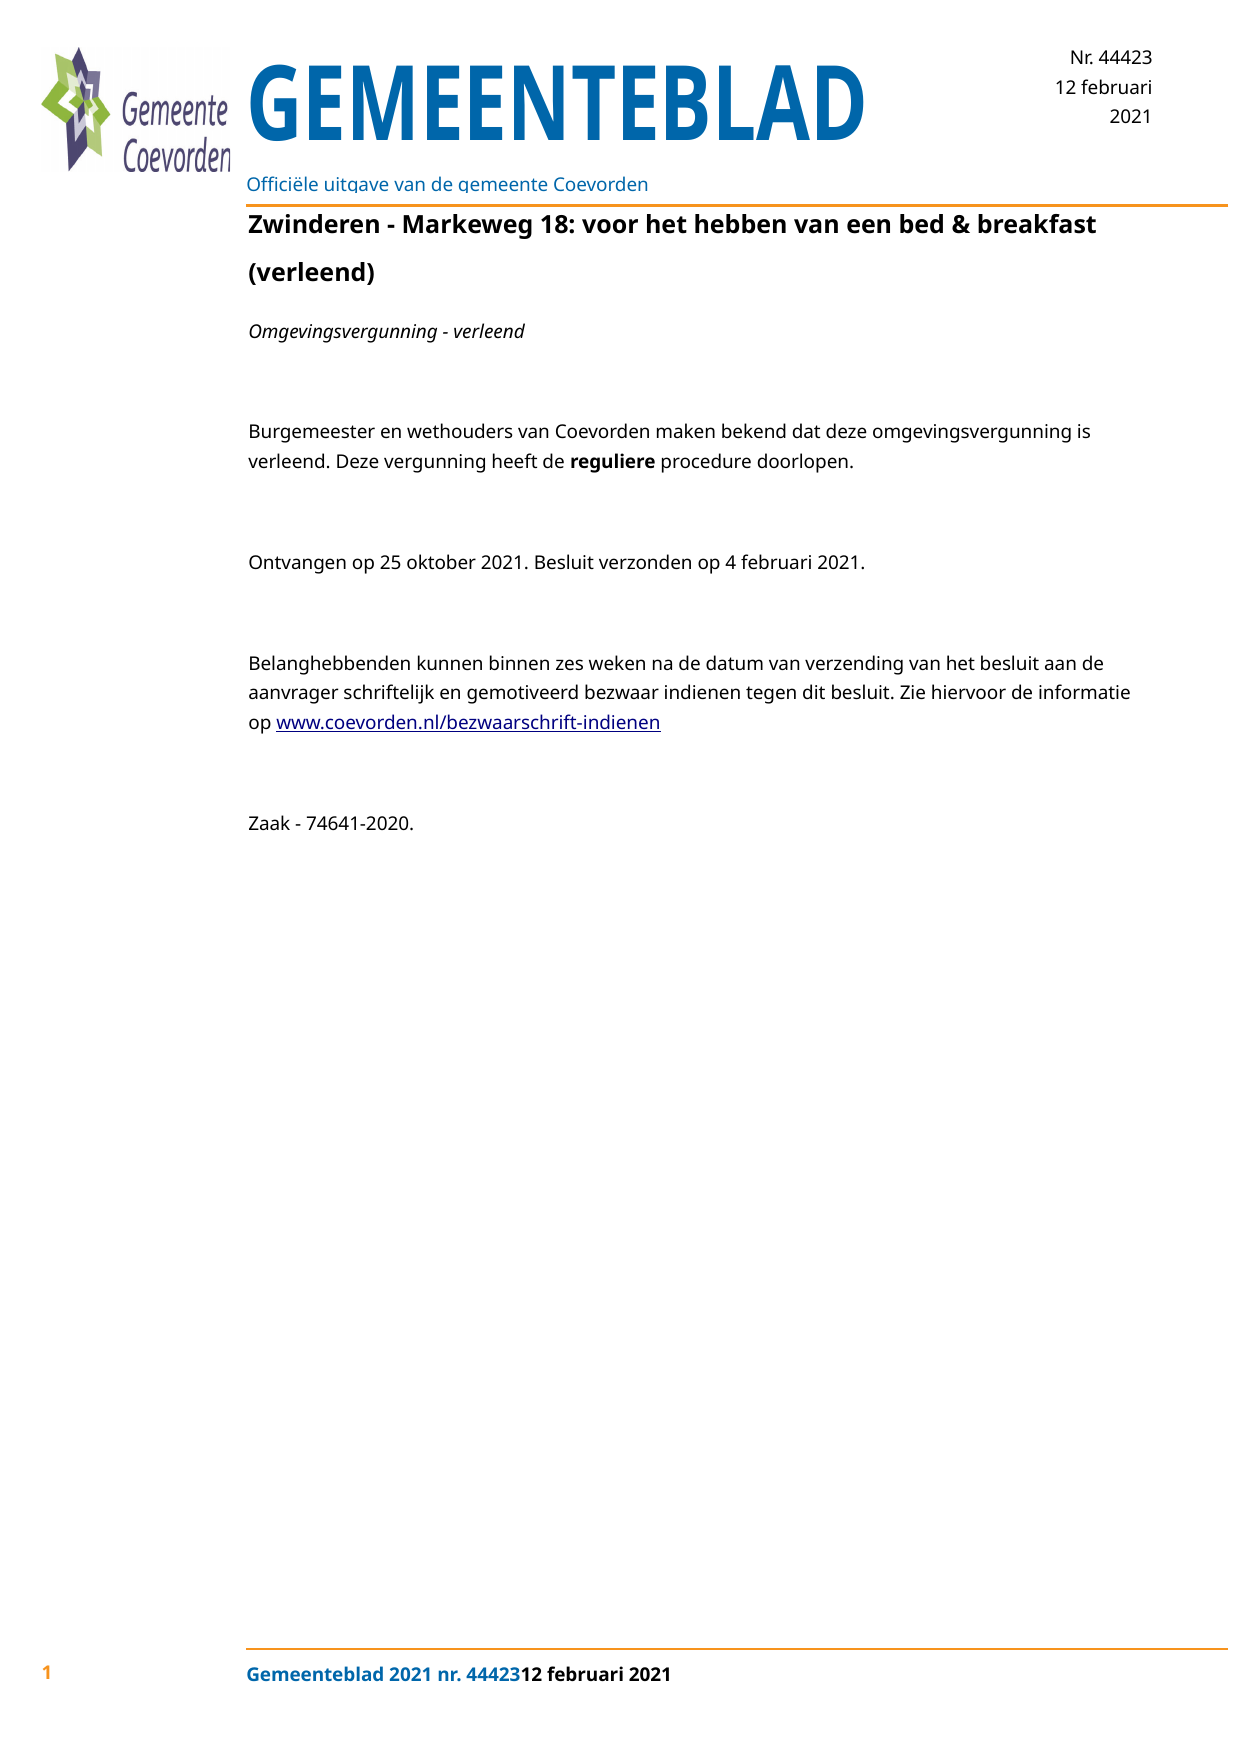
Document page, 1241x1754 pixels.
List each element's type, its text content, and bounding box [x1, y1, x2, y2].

text Zwinderen - Markeweg 18: voor het hebben van een bed & breakfast (verleend) [248, 207, 1152, 288]
text Ontvangen op 25 oktober 2021. Besluit verzonden op 4 februari 2021. [248, 549, 1152, 575]
text Omgevingsvergunning - verleend [248, 318, 1152, 344]
text Zaak - 74641-2020. [248, 810, 1152, 836]
text Burgemeester en wethouders van Coevorden maken bekend dat deze omgevingsvergunning is verleend. Deze vergunning heeft de reguliere procedure doorlopen. [248, 419, 1152, 474]
text Belanghebbenden kunnen binnen zes weken na de datum van verzending van het besluit aan de aanvrager schriftelijk en gemotiveerd bezwaar indienen tegen dit besluit. Zie hiervoor de informatie op www.coevorden.nl/bezwaarschrift-indienen [248, 650, 1152, 735]
picture [41, 47, 231, 172]
